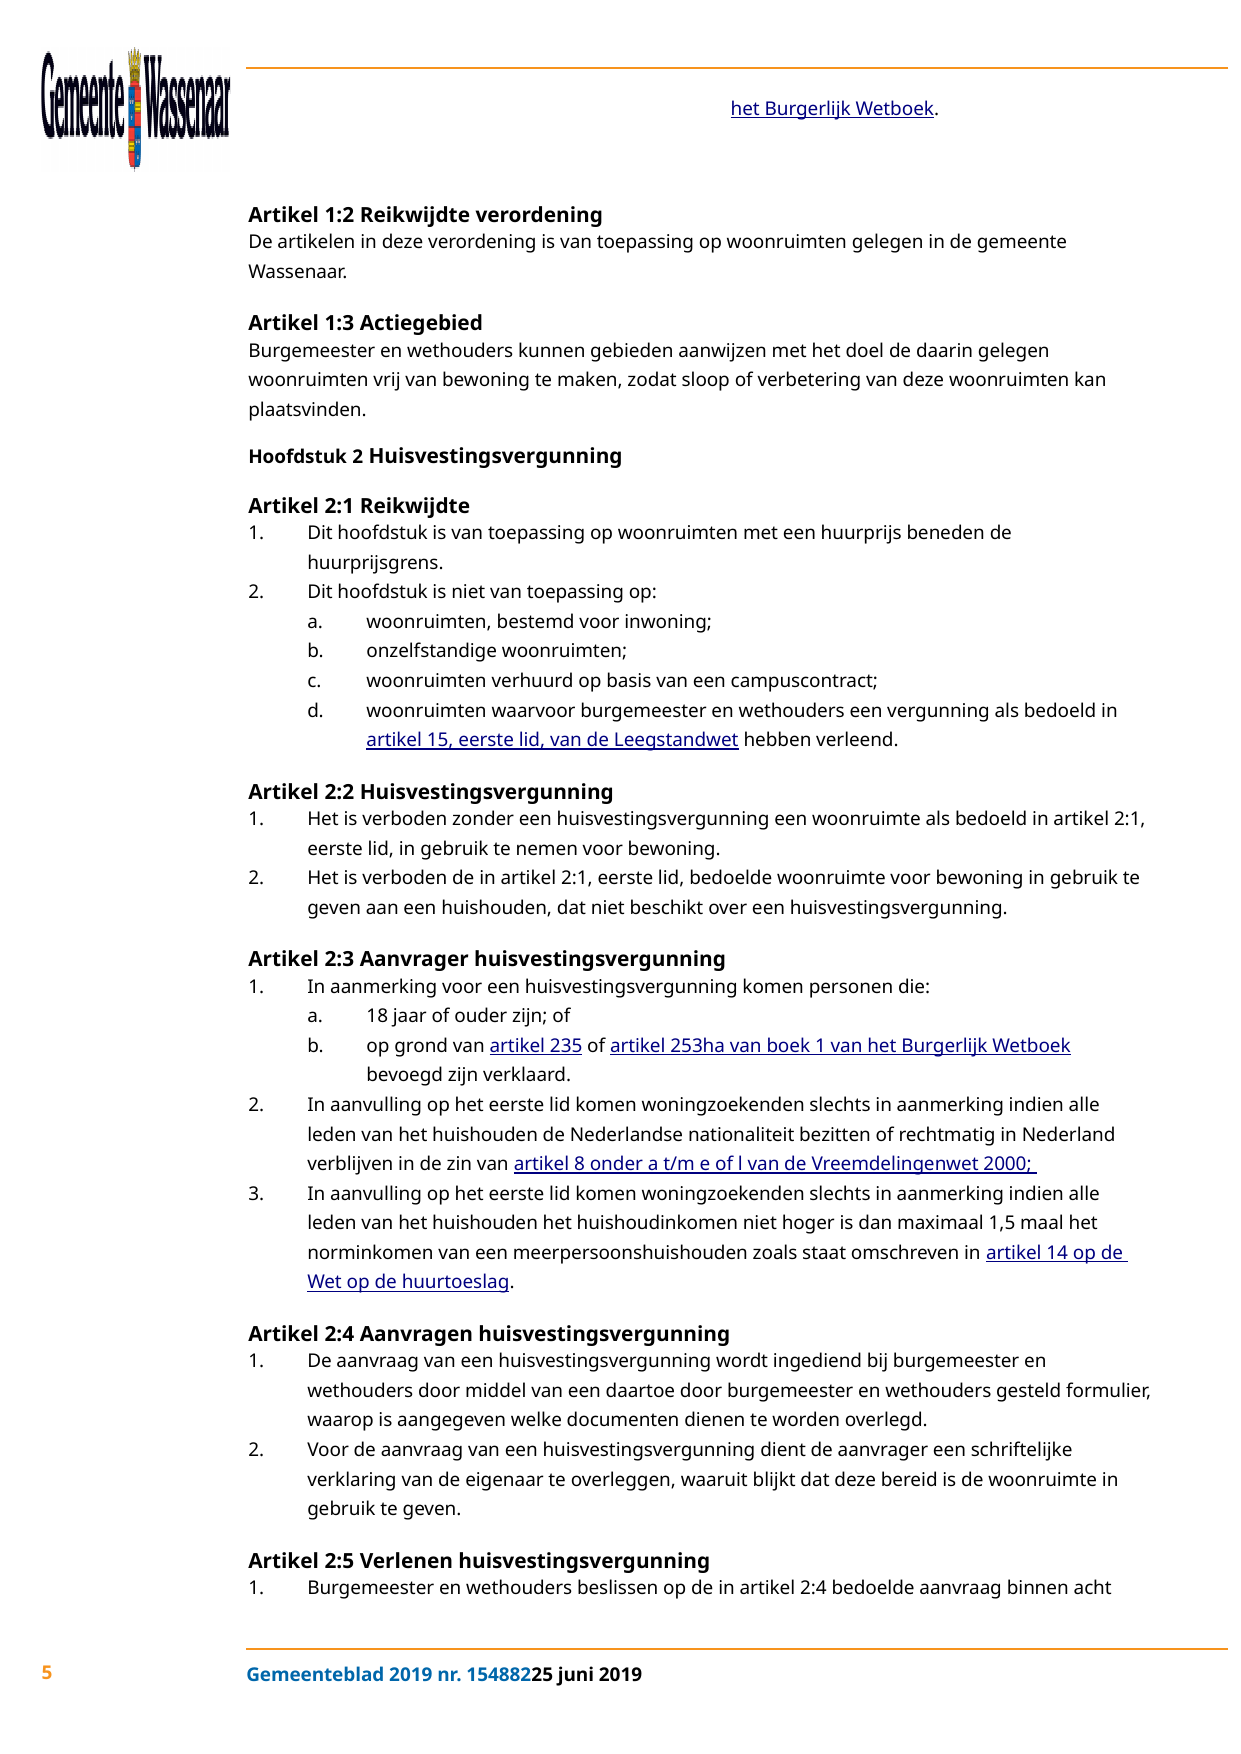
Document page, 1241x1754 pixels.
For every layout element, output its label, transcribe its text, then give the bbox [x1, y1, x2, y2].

list In aanvulling op het eerste lid komen woningzoekenden slechts in aanmerking indien alle leden van het huishouden het huishoudinkomen niet hoger is dan maximaal 1,5 maal het norminkomen van een meerpersoonshuishouden zoals staat omschreven in artikel 14 op de Wet op de huurtoeslag. [248, 1180, 1152, 1294]
text Artikel 2:3 Aanvrager huisvestingsvergunning [248, 944, 1152, 973]
text Artikel 2:4 Aanvragen huisvestingsvergunning [248, 1319, 1152, 1347]
list Het is verboden de in artikel 2:1, eerste lid, bedoelde woonruimte voor bewoning in gebruik te geven aan een huishouden, dat niet beschikt over een huisvestingsvergunning. [248, 864, 1152, 920]
list op grond van artikel 235 of artikel 253ha van boek 1 van het Burgerlijk Wetboek bevoegd zijn verklaard. [307, 1032, 1152, 1087]
table_cell - [248, 95, 424, 121]
table_cell [424, 95, 730, 121]
text De artikelen in deze verordening is van toepassing op woonruimten gelegen in de gemeente Wassenaar. [248, 228, 1152, 284]
list woonruimten waarvoor burgemeester en wethouders een vergunning als bedoeld in artikel 15, eerste lid, van de Leegstandwet hebben verleend. [307, 697, 1152, 752]
list woonruimten verhuurd op basis van een campuscontract; [307, 667, 1152, 693]
table_cell het Burgerlijk Wetboek. [730, 95, 1152, 121]
list In aanvulling op het eerste lid komen woningzoekenden slechts in aanmerking indien alle leden van het huishouden de Nederlandse nationaliteit bezitten of rechtmatig in Nederland verblijven in de zin van artikel 8 onder a t/m e of l van de Vreemdelingenwet 2000; [248, 1091, 1152, 1176]
list In aanmerking voor een huisvestingsvergunning komen personen die: [248, 973, 1152, 998]
list 18 jaar of ouder zijn; of [307, 1002, 1152, 1028]
picture [41, 47, 231, 172]
list Voor de aanvraag van een huisvestingsvergunning dient de aanvrager een schriftelijke verklaring van de eigenaar te overleggen, waaruit blijkt dat deze bereid is de woonruimte in gebruik te geven. [248, 1436, 1152, 1521]
text Artikel 2:5 Verlenen huisvestingsvergunning [248, 1546, 1152, 1574]
list Burgemeester en wethouders beslissen op de in artikel 2:4 bedoelde aanvraag binnen acht [248, 1574, 1152, 1600]
list De aanvraag van een huisvestingsvergunning wordt ingediend bij burgemeester en wethouders door middel van een daartoe door burgemeester en wethouders gesteld formulier, waarop is aangegeven welke documenten dienen te worden overlegd. [248, 1347, 1152, 1432]
text Artikel 1:2 Reikwijdte verordening [248, 200, 1152, 228]
list onzelfstandige woonruimten; [307, 638, 1152, 663]
table_cell [248, 121, 424, 146]
list Dit hoofdstuk is van toepassing op woonruimten met een huurprijs beneden de huurprijsgrens. [248, 519, 1152, 574]
list Het is verboden zonder een huisvestingsvergunning een woonruimte als bedoeld in artikel 2:1, eerste lid, in gebruik te nemen voor bewoning. [248, 805, 1152, 861]
text Artikel 2:1 Reikwijdte [248, 491, 1152, 519]
text Hoofdstuk 2 Huisvestingsvergunning [248, 442, 1152, 470]
list woonruimten, bestemd voor inwoning; [307, 608, 1152, 634]
table_cell [730, 121, 1152, 146]
text Artikel 1:3 Actiegebied [248, 308, 1152, 337]
text Artikel 2:2 Huisvestingsvergunning [248, 777, 1152, 805]
text Burgemeester en wethouders kunnen gebieden aanwijzen met het doel de daarin gelegen woonruimten vrij van bewoning te maken, zodat sloop of verbetering van deze woonruimten kan plaatsvinden. [248, 337, 1152, 422]
list Dit hoofdstuk is niet van toepassing op: [248, 578, 1152, 604]
table_cell [424, 121, 730, 146]
